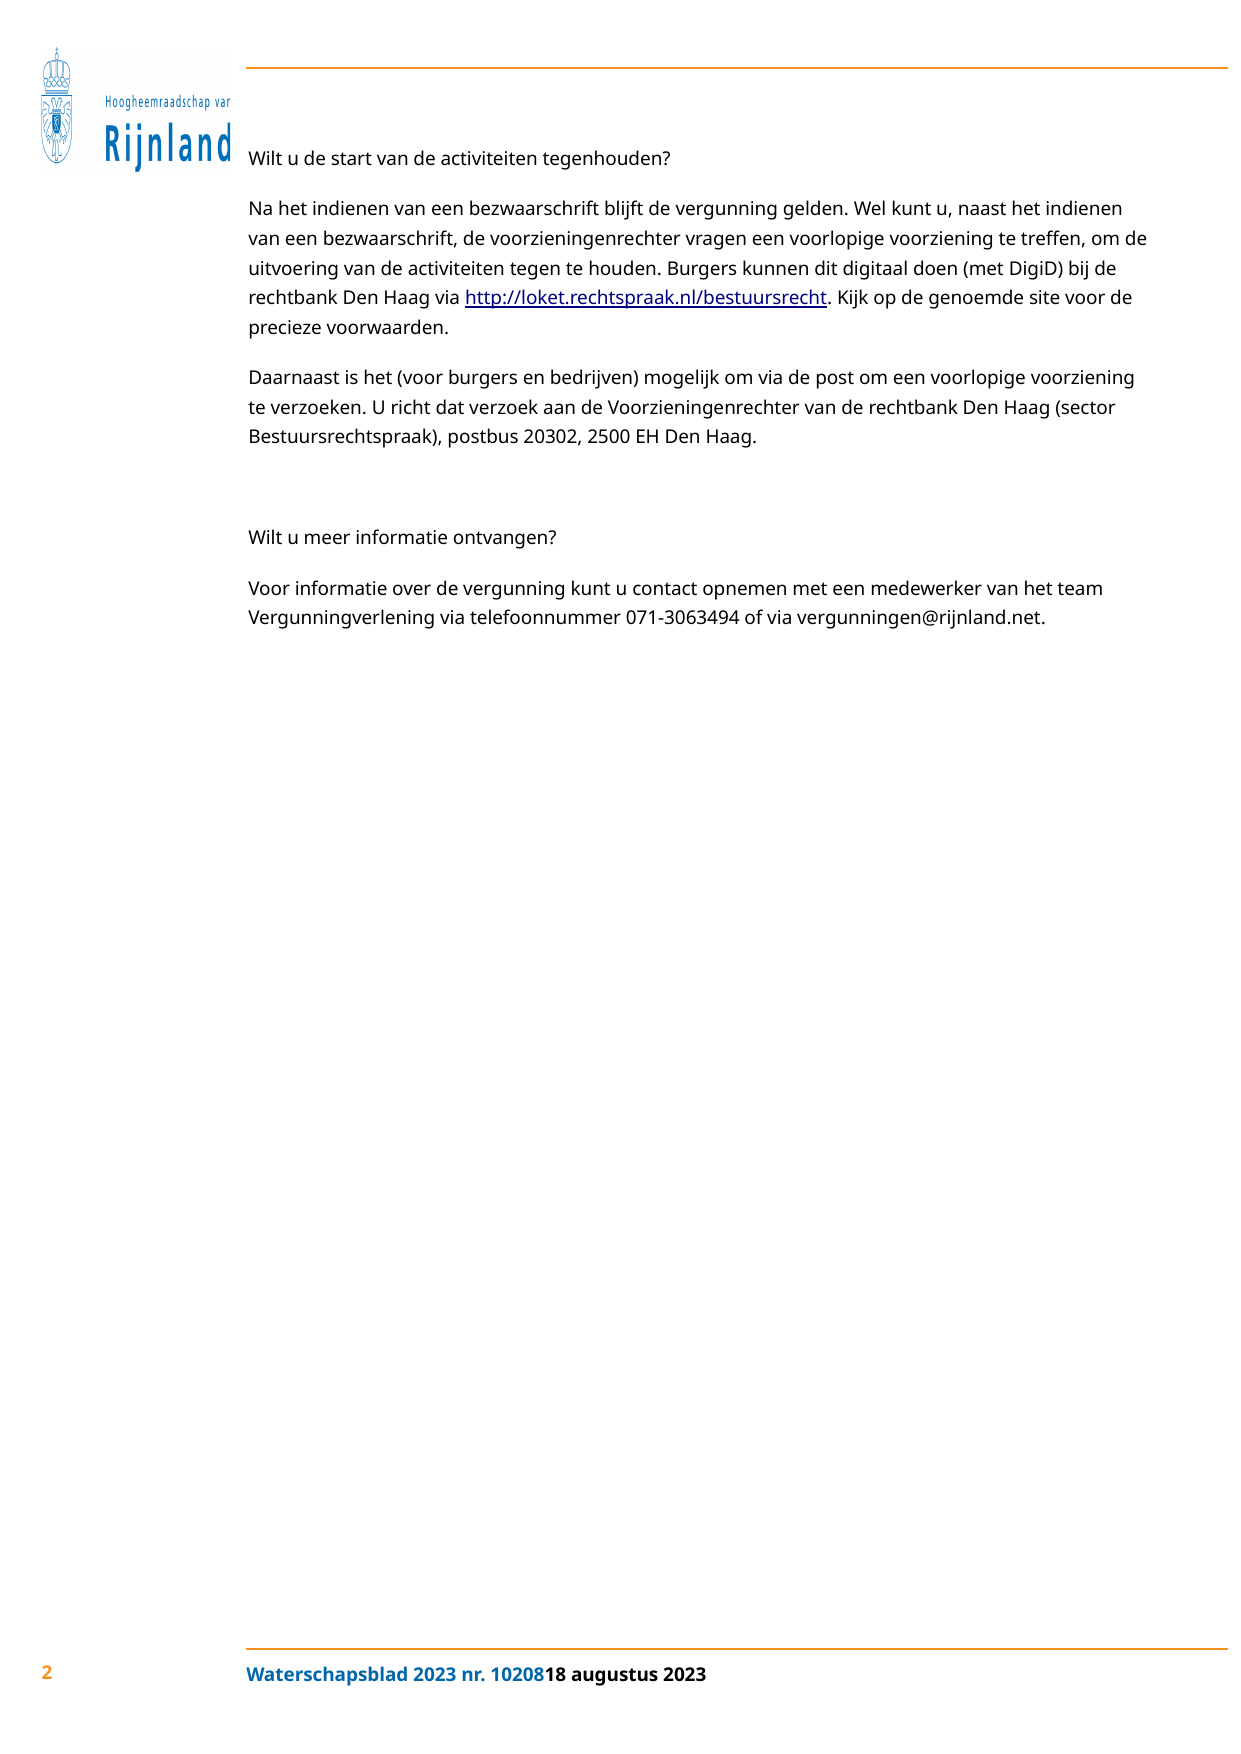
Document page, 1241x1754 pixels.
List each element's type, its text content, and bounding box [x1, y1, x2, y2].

text Voor informatie over de vergunning kunt u contact opnemen met een medewerker van het team Vergunningverlening via telefoonnummer 071-3063494 of via vergunningen@rijnland.net. [248, 575, 1152, 630]
text Wilt u meer informatie ontvangen? [248, 524, 1152, 550]
text Na het indienen van een bezwaarschrift blijft de vergunning gelden. Wel kunt u, naast het indienen van een bezwaarschrift, de voorzieningenrechter vragen een voorlopige voorziening te treffen, om de uitvoering van de activiteiten tegen te houden. Burgers kunnen dit digitaal doen (met DigiD) bij de rechtbank Den Haag via http://loket.rechtspraak.nl/bestuursrecht. Kijk op de genoemde site voor de precieze voorwaarden. [248, 196, 1152, 340]
text Daarnaast is het (voor burgers en bedrijven) mogelijk om via de post om een voorlopige voorziening te verzoeken. U richt dat verzoek aan de Voorzieningenrechter van de rechtbank Den Haag (sector Bestuursrechtspraak), postbus 20302, 2500 EH Den Haag. [248, 364, 1152, 449]
picture [41, 47, 231, 172]
text Wilt u de start van de activiteiten tegenhouden? [248, 145, 1152, 171]
